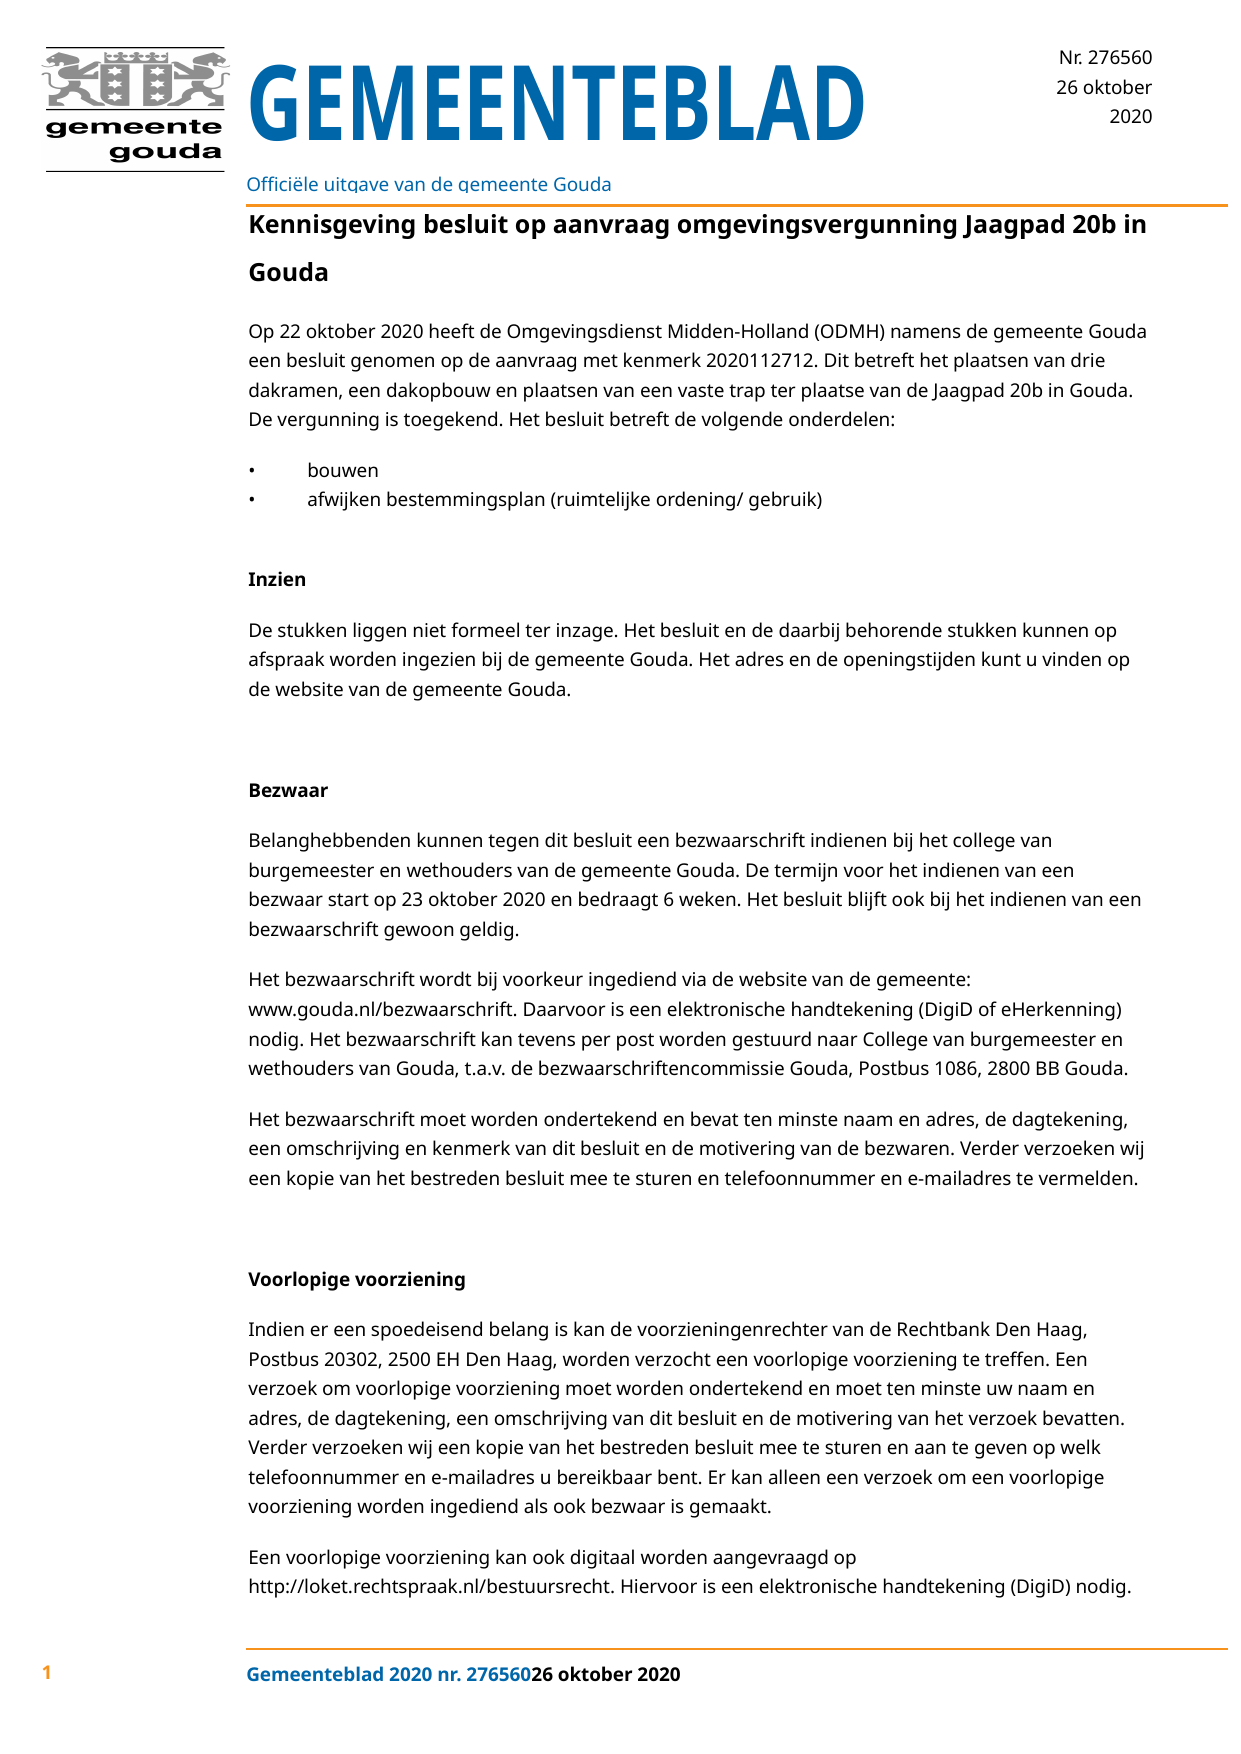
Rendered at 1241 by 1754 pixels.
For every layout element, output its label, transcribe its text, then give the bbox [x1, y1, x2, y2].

text Voorlopige voorziening [248, 1266, 1152, 1292]
picture [41, 47, 231, 172]
text Bezwaar [248, 777, 1152, 803]
list bouwen [248, 457, 1152, 483]
text De stukken liggen niet formeel ter inzage. Het besluit en de daarbij behorende stukken kunnen op afspraak worden ingezien bij de gemeente Gouda. Het adres en de openingstijden kunt u vinden op de website van de gemeente Gouda. [248, 617, 1152, 702]
text Kennisgeving besluit op aanvraag omgevingsvergunning Jaagpad 20b in Gouda [248, 207, 1152, 288]
text Een voorlopige voorziening kan ook digitaal worden aangevraagd op http://loket.rechtspraak.nl/bestuursrecht. Hiervoor is een elektronische handtekening (DigiD) nodig. [248, 1544, 1152, 1599]
text Het bezwaarschrift moet worden ondertekend en bevat ten minste naam en adres, de dagtekening, een omschrijving en kenmerk van dit besluit en de motivering van de bezwaren. Verder verzoeken wij een kopie van het bestreden besluit mee te sturen en telefoonnummer en e-mailadres te vermelden. [248, 1106, 1152, 1191]
text Belanghebbenden kunnen tegen dit besluit een bezwaarschrift indienen bij het college van burgemeester en wethouders van de gemeente Gouda. De termijn voor het indienen van een bezwaar start op 23 oktober 2020 en bedraagt 6 weken. Het besluit blijft ook bij het indienen van een bezwaarschrift gewoon geldig. [248, 827, 1152, 942]
text Het bezwaarschrift wordt bij voorkeur ingediend via de website van de gemeente: www.gouda.nl/bezwaarschrift. Daarvoor is een elektronische handtekening (DigiD of eHerkenning) nodig. Het bezwaarschrift kan tevens per post worden gestuurd naar College van burgemeester en wethouders van Gouda, t.a.v. de bezwaarschriftencommissie Gouda, Postbus 1086, 2800 BB Gouda. [248, 967, 1152, 1081]
text Op 22 oktober 2020 heeft de Omgevingsdienst Midden-Holland (ODMH) namens de gemeente Gouda een besluit genomen op de aanvraag met kenmerk 2020112712. Dit betreft het plaatsen van drie dakramen, een dakopbouw en plaatsen van een vaste trap ter plaatse van de Jaagpad 20b in Gouda. De vergunning is toegekend. Het besluit betreft de volgende onderdelen: [248, 318, 1152, 432]
text Inzien [248, 567, 1152, 592]
text Indien er een spoedeisend belang is kan de voorzieningenrechter van de Rechtbank Den Haag, Postbus 20302, 2500 EH Den Haag, worden verzocht een voorlopige voorziening te treffen. Een verzoek om voorlopige voorziening moet worden ondertekend en moet ten minste uw naam en adres, de dagtekening, een omschrijving van dit besluit en de motivering van het verzoek bevatten. Verder verzoeken wij een kopie van het bestreden besluit mee te sturen en aan te geven op welk telefoonnummer en e-mailadres u bereikbaar bent. Er kan alleen een verzoek om een voorlopige voorziening worden ingediend als ook bezwaar is gemaakt. [248, 1316, 1152, 1519]
list afwijken bestemmingsplan (ruimtelijke ordening/ gebruik) [248, 487, 1152, 512]
